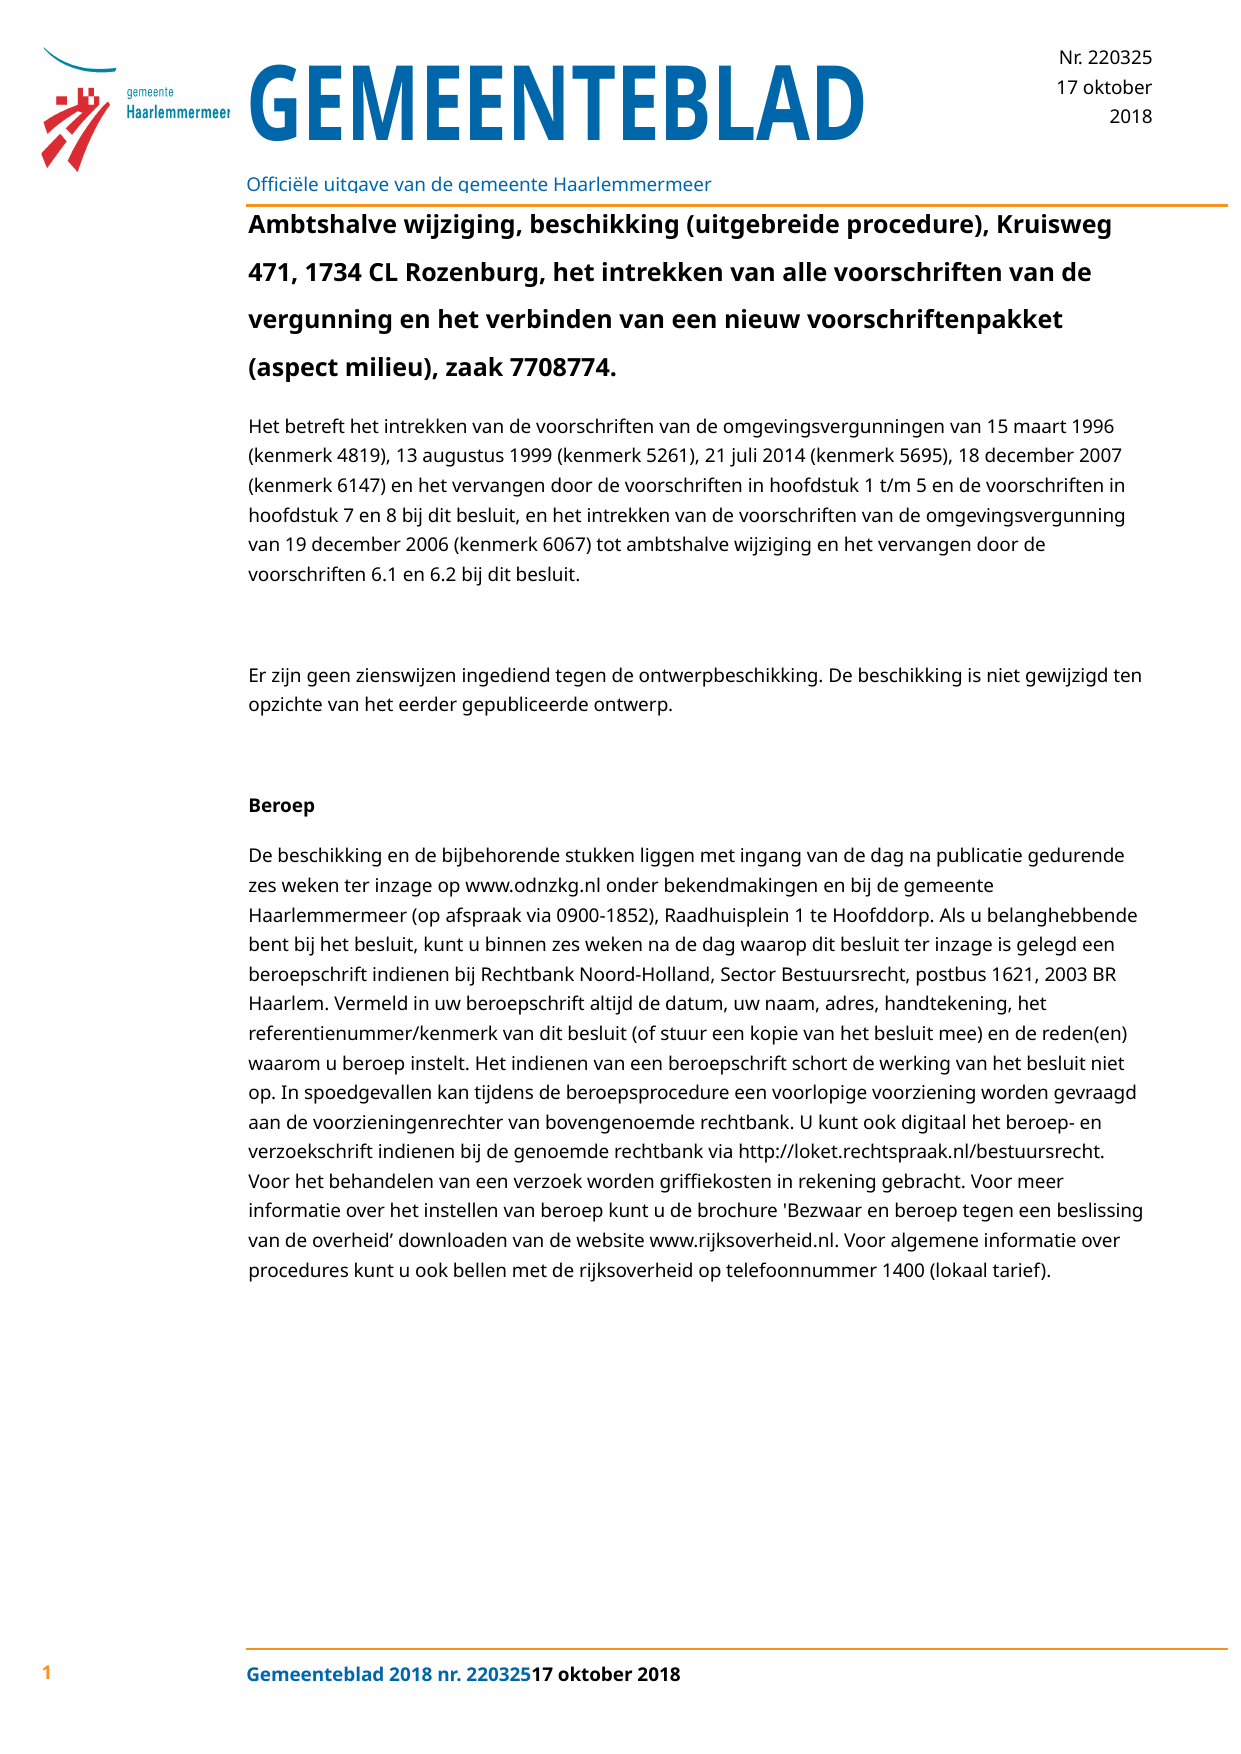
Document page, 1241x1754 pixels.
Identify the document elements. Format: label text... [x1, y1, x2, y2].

text De beschikking en de bijbehorende stukken liggen met ingang van de dag na publicatie gedurende zes weken ter inzage op www.odnzkg.nl onder bekendmakingen en bij de gemeente Haarlemmermeer (op afspraak via 0900-1852), Raadhuisplein 1 te Hoofddorp. Als u belanghebbende bent bij het besluit, kunt u binnen zes weken na de dag waarop dit besluit ter inzage is gelegd een beroepschrift indienen bij Rechtbank Noord-Holland, Sector Bestuursrecht, postbus 1621, 2003 BR Haarlem. Vermeld in uw beroepschrift altijd de datum, uw naam, adres, handtekening, het referentienummer/kenmerk van dit besluit (of stuur een kopie van het besluit mee) en de reden(en) waarom u beroep instelt. Het indienen van een beroepschrift schort de werking van het besluit niet op. In spoedgevallen kan tijdens de beroepsprocedure een voorlopige voorziening worden gevraagd aan de voorzieningenrechter van bovengenoemde rechtbank. U kunt ook digitaal het beroep- en verzoekschrift indienen bij de genoemde rechtbank via http://loket.rechtspraak.nl/bestuursrecht. Voor het behandelen van een verzoek worden griffiekosten in rekening gebracht. Voor meer informatie over het instellen van beroep kunt u de brochure 'Bezwaar en beroep tegen een beslissing van de overheid’ downloaden van de website www.rijksoverheid.nl. Voor algemene informatie over procedures kunt u ook bellen met de rijksoverheid op telefoonnummer 1400 (lokaal tarief). [248, 843, 1152, 1283]
text Ambtshalve wijziging, beschikking (uitgebreide procedure), Kruisweg 471, 1734 CL Rozenburg, het intrekken van alle voorschriften van de vergunning en het verbinden van een nieuw voorschriftenpakket (aspect milieu), zaak 7708774. [248, 207, 1152, 384]
text Er zijn geen zienswijzen ingediend tegen de ontwerpbeschikking. De beschikking is niet gewijzigd ten opzichte van het eerder gepubliceerde ontwerp. [248, 662, 1152, 717]
text Het betreft het intrekken van de voorschriften van de omgevingsvergunningen van 15 maart 1996 (kenmerk 4819), 13 augustus 1999 (kenmerk 5261), 21 juli 2014 (kenmerk 5695), 18 december 2007 (kenmerk 6147) en het vervangen door de voorschriften in hoofdstuk 1 t/m 5 en de voorschriften in hoofdstuk 7 en 8 bij dit besluit, en het intrekken van de voorschriften van de omgevingsvergunning van 19 december 2006 (kenmerk 6067) tot ambtshalve wijziging en het vervangen door de voorschriften 6.1 en 6.2 bij dit besluit. [248, 413, 1152, 587]
text Beroep [248, 792, 1152, 818]
picture [41, 47, 231, 172]
